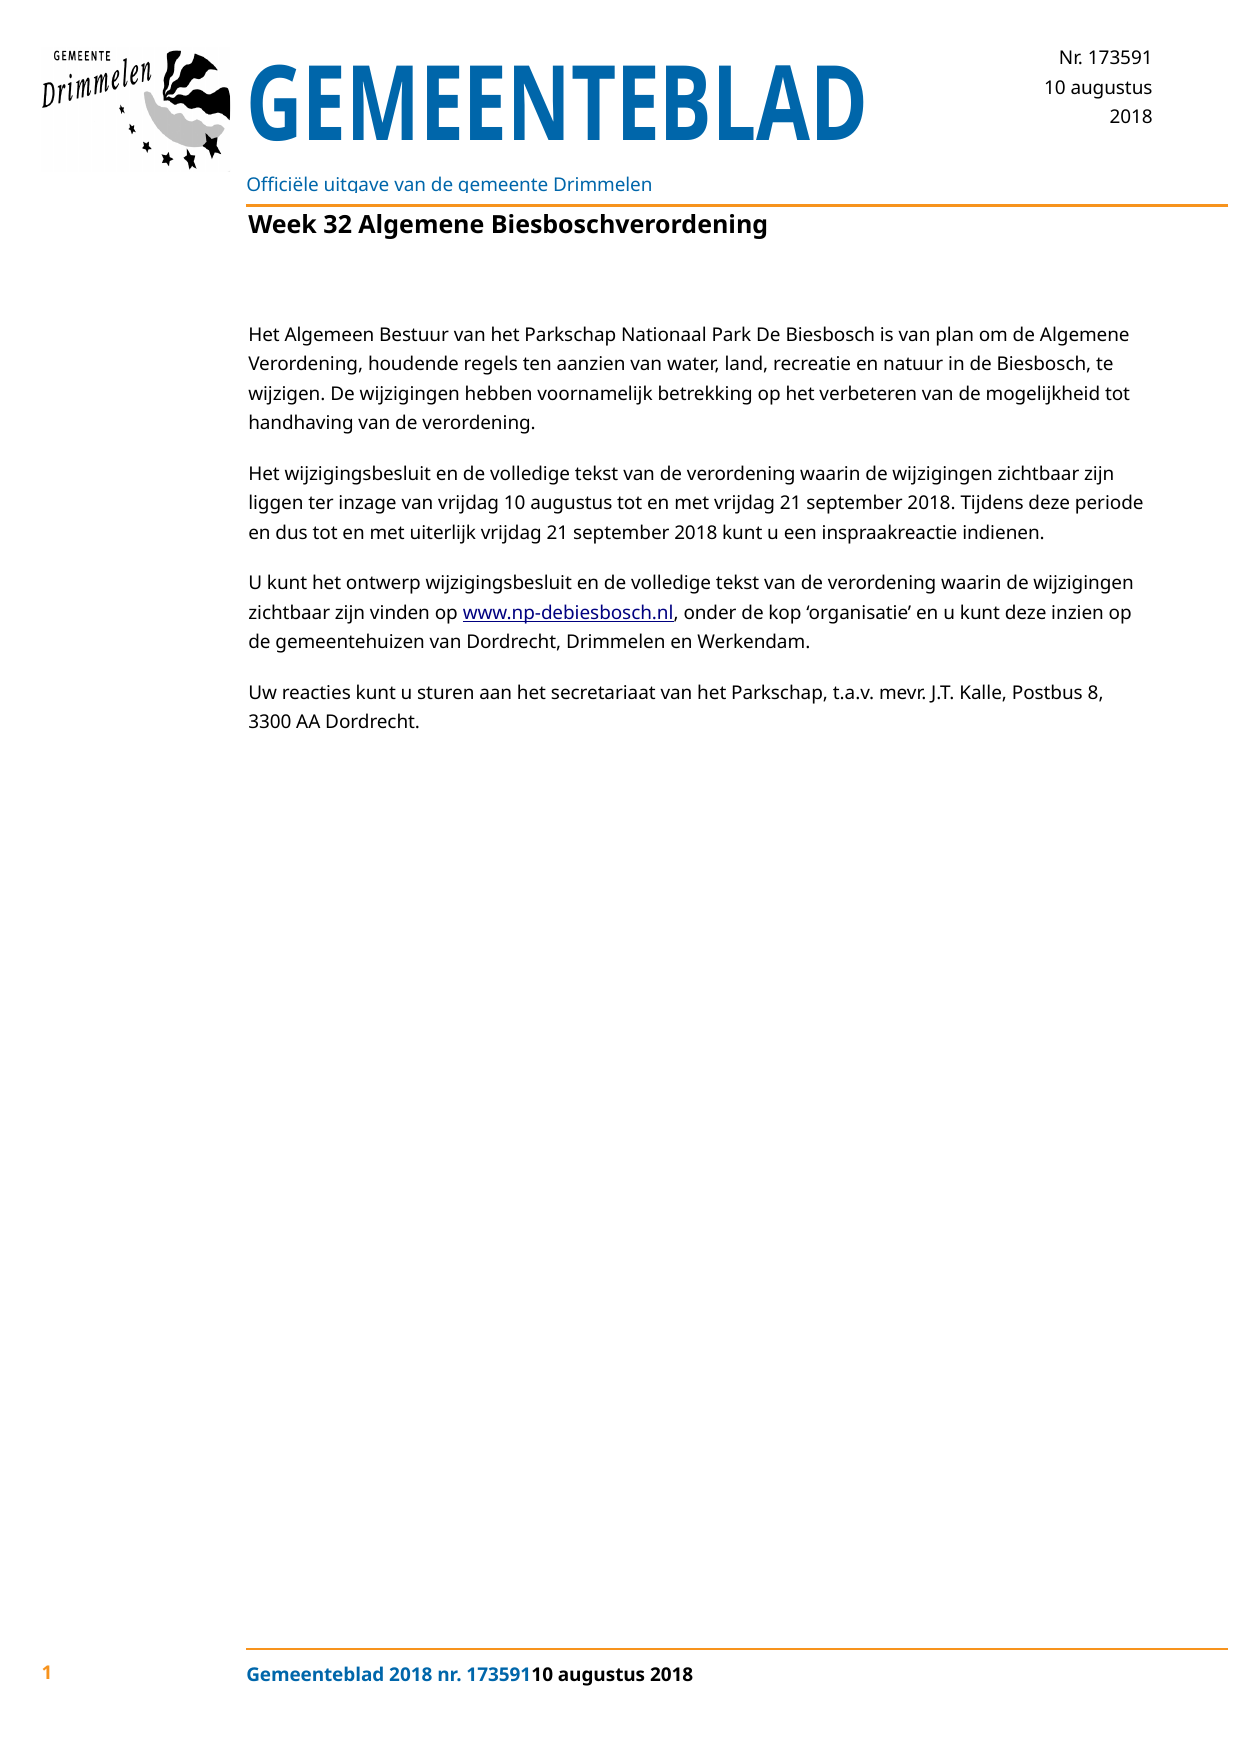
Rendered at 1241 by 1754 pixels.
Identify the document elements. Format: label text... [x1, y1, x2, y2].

text Het Algemeen Bestuur van het Parkschap Nationaal Park De Biesbosch is van plan om de Algemene Verordening, houdende regels ten aanzien van water, land, recreatie en natuur in de Biesbosch, te wijzigen. De wijzigingen hebben voornamelijk betrekking op het verbeteren van de mogelijkheid tot handhaving van de verordening. [248, 321, 1152, 435]
text Uw reacties kunt u sturen aan het secretariaat van het Parkschap, t.a.v. mevr. J.T. Kalle, Postbus 8, 3300 AA Dordrecht. [248, 679, 1152, 734]
picture [41, 47, 231, 172]
text U kunt het ontwerp wijzigingsbesluit en de volledige tekst van de verordening waarin de wijzigingen zichtbaar zijn vinden op www.np-debiesbosch.nl, onder de kop ‘organisatie’ en u kunt deze inzien op de gemeentehuizen van Dordrecht, Drimmelen en Werkendam. [248, 569, 1152, 654]
text Week 32 Algemene Biesboschverordening [248, 207, 1152, 241]
text Het wijzigingsbesluit en de volledige tekst van de verordening waarin de wijzigingen zichtbaar zijn liggen ter inzage van vrijdag 10 augustus tot en met vrijdag 21 september 2018. Tijdens deze periode en dus tot en met uiterlijk vrijdag 21 september 2018 kunt u een inspraakreactie indienen. [248, 460, 1152, 545]
